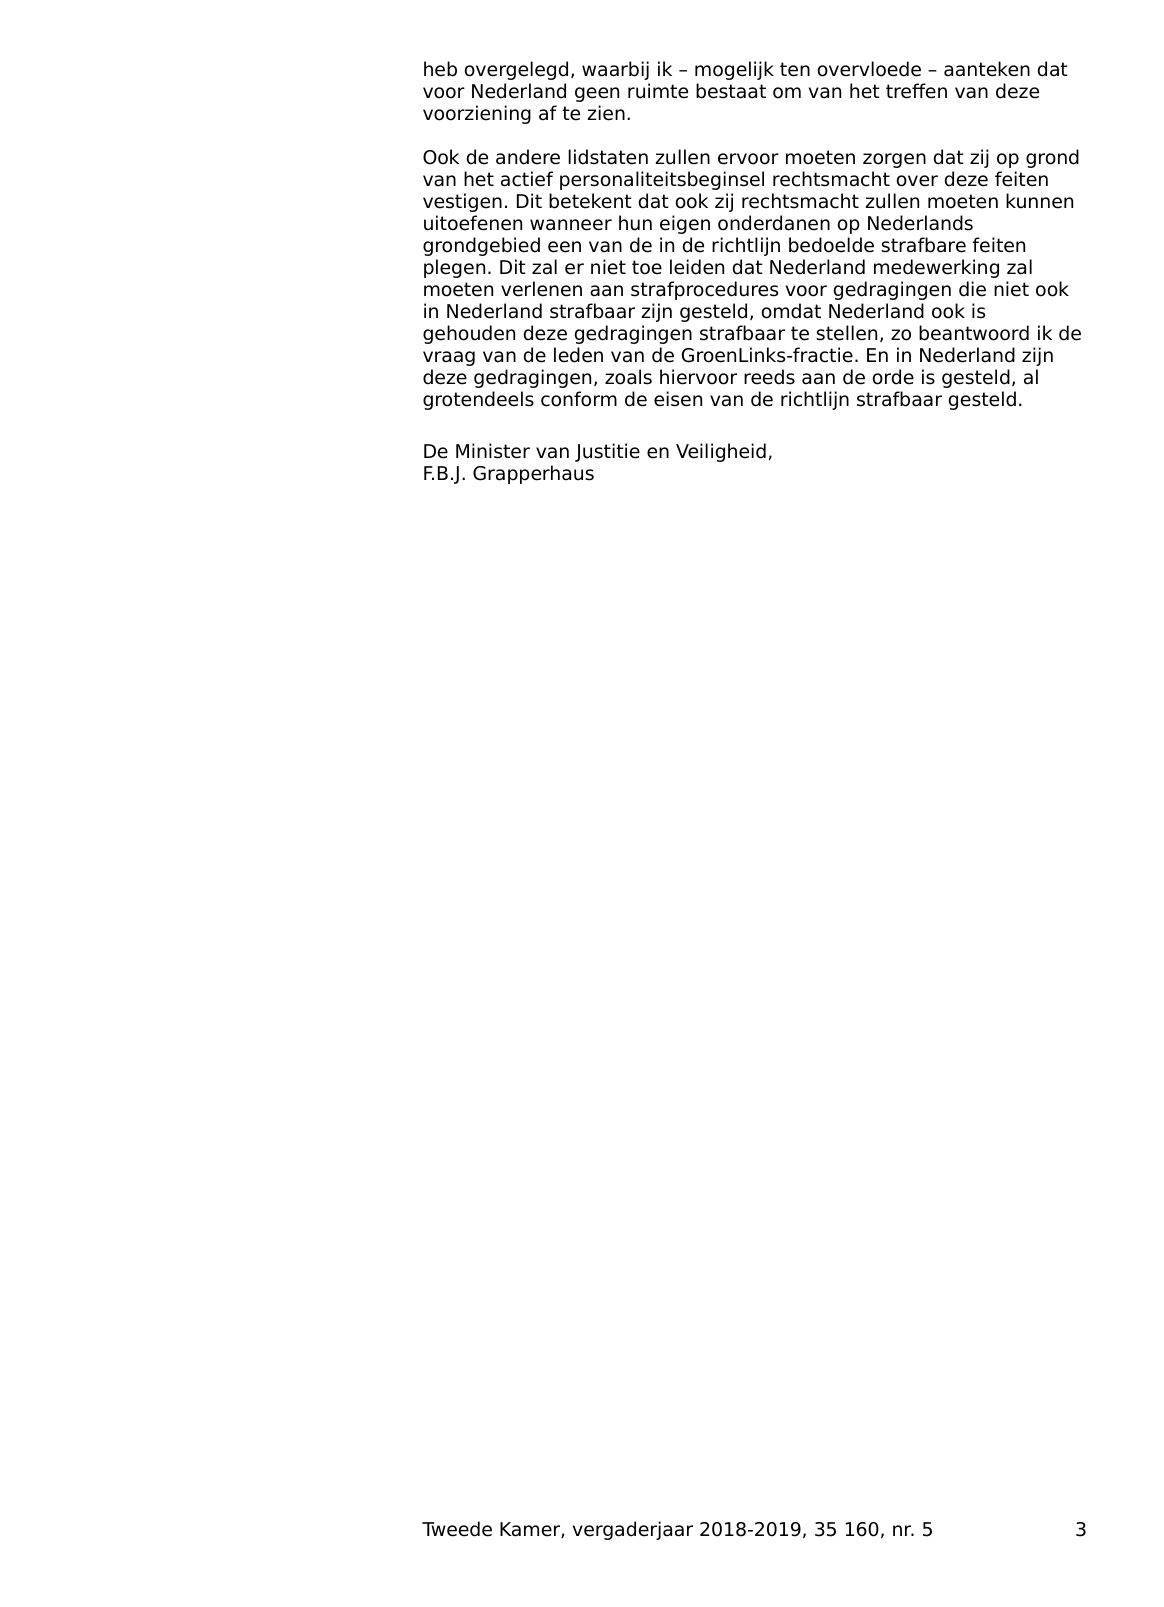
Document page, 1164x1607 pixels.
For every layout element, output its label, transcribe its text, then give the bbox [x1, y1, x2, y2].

text De Minister van Justitie en Veiligheid, F.B.J. Grapperhaus [422, 441, 1087, 485]
text Ook de andere lidstaten zullen ervoor moeten zorgen dat zij op grond van het actief personaliteitsbeginsel rechtsmacht over deze feiten vestigen. Dit betekent dat ook zij rechtsmacht zullen moeten kunnen uitoefenen wanneer hun eigen onderdanen op Nederlands grondgebied een van de in de richtlijn bedoelde strafbare feiten plegen. Dit zal er niet toe leiden dat Nederland medewerking zal moeten verlenen aan strafprocedures voor gedragingen die niet ook in Nederland strafbaar zijn gesteld, omdat Nederland ook is gehouden deze gedragingen strafbaar te stellen, zo beantwoord ik de vraag van de leden van de GroenLinks-fractie. En in Nederland zijn deze gedragingen, zoals hiervoor reeds aan de orde is gesteld, al grotendeels conform de eisen van de richtlijn strafbaar gesteld. [422, 147, 1087, 411]
text heb overgelegd, waarbij ik – mogelijk ten overvloede – aanteken dat voor Nederland geen ruimte bestaat om van het treffen van deze voorziening af te zien. [422, 59, 1087, 125]
